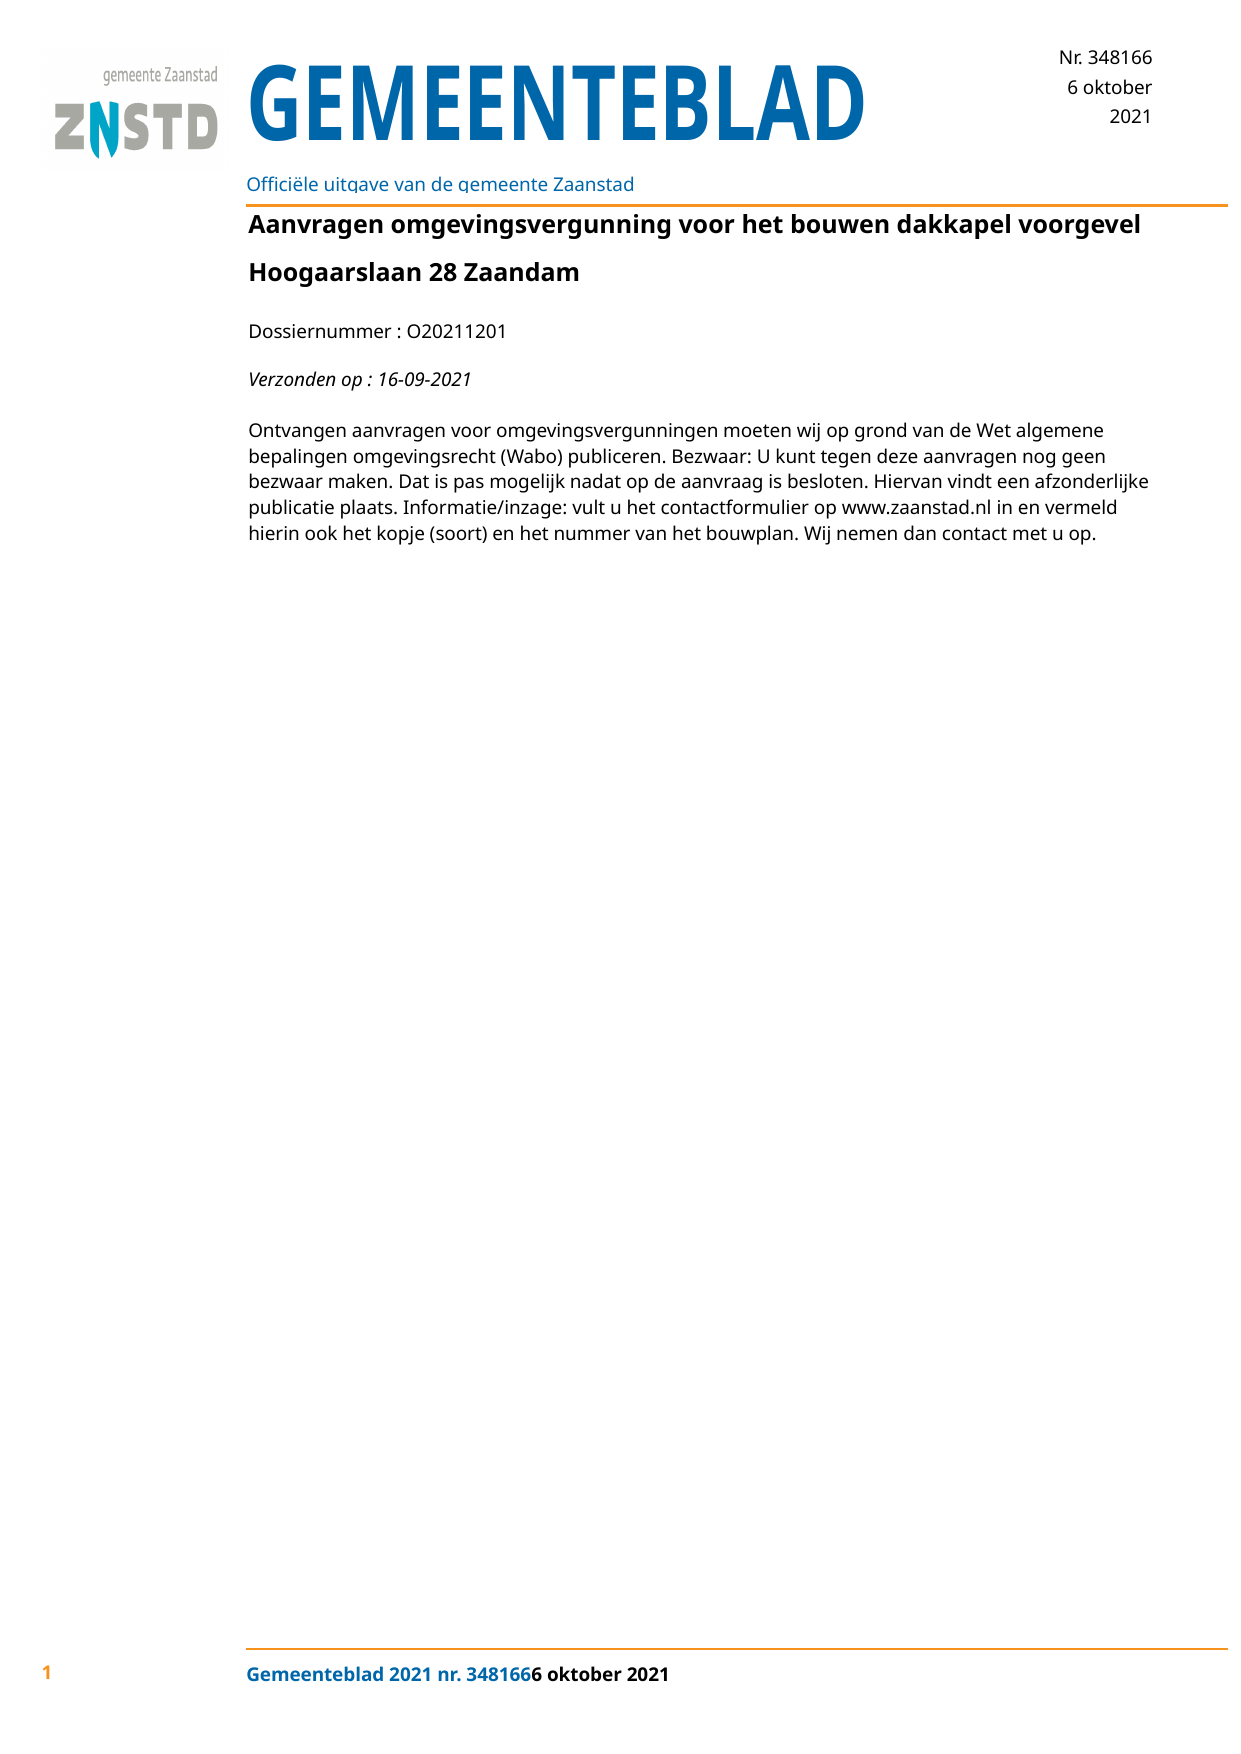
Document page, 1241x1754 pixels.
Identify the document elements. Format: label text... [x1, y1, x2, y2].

text Verzonden op : 16-09-2021 [248, 366, 1152, 391]
picture [41, 47, 231, 172]
text Dossiernummer : O20211201 [248, 318, 1152, 344]
text Ontvangen aanvragen voor omgevingsvergunningen moeten wij op grond van de Wet algemene bepalingen omgevingsrecht (Wabo) publiceren. Bezwaar: U kunt tegen deze aanvragen nog geen bezwaar maken. Dat is pas mogelijk nadat op de aanvraag is besloten. Hiervan vindt een afzonderlijke publicatie plaats. Informatie/inzage: vult u het contactformulier op www.zaanstad.nl in en vermeld hierin ook het kopje (soort) en het nummer van het bouwplan. Wij nemen dan contact met u op. [248, 417, 1152, 546]
text Aanvragen omgevingsvergunning voor het bouwen dakkapel voorgevel Hoogaarslaan 28 Zaandam [248, 207, 1152, 288]
